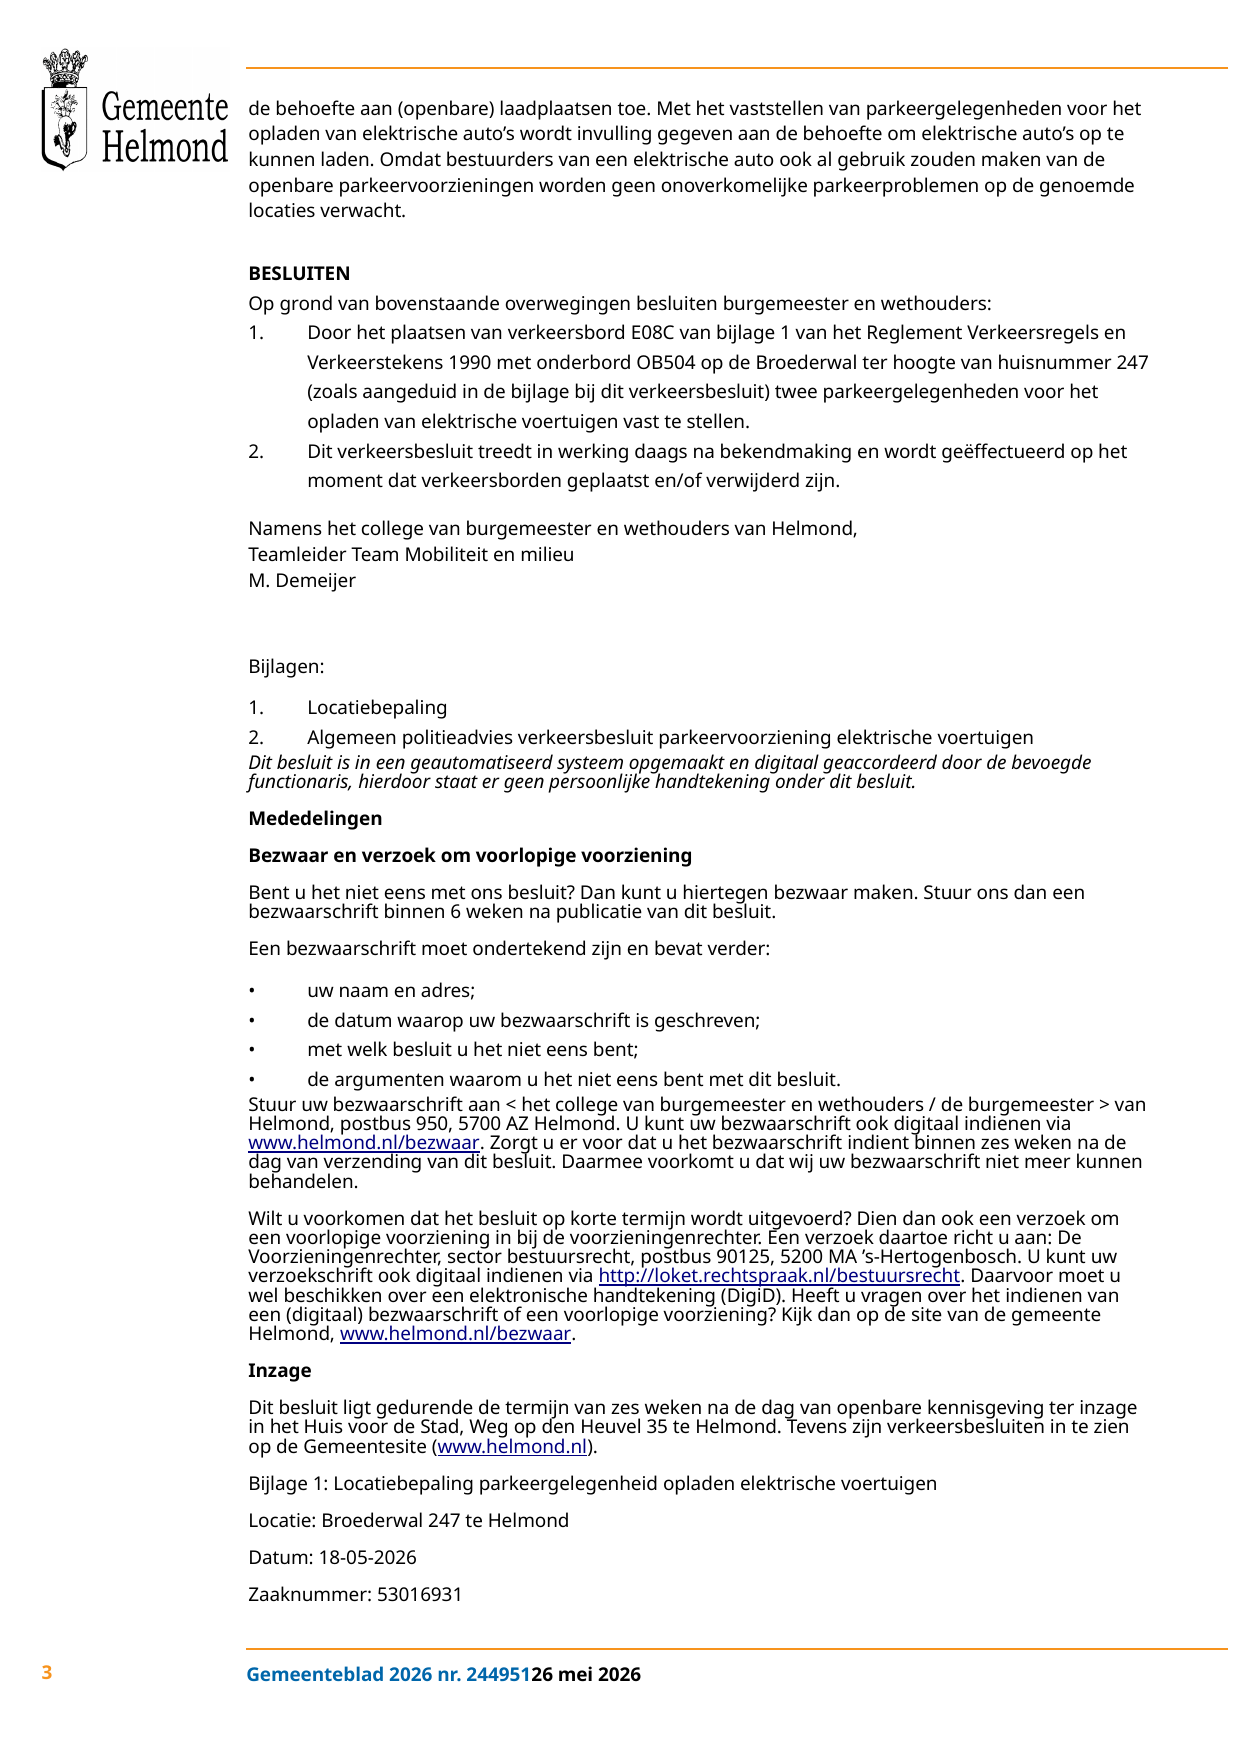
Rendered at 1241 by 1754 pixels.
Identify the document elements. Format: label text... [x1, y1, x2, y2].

list de datum waarop uw bezwaarschrift is geschreven; [248, 1007, 1152, 1032]
text Stuur uw bezwaarschrift aan < het college van burgemeester en wethouders / de burgemeester > van Helmond, postbus 950, 5700 AZ Helmond. U kunt uw bezwaarschrift ook digitaal indienen via www.helmond.nl/bezwaar. Zorgt u er voor dat u het bezwaarschrift indient binnen zes weken na de dag van verzending van dit besluit. Daarmee voorkomt u dat wij uw bezwaarschrift niet meer kunnen behandelen. [248, 1096, 1152, 1192]
text Bijlage 1: Locatiebepaling parkeergelegenheid opladen elektrische voertuigen [248, 1475, 1152, 1494]
text BESLUITEN [248, 260, 1152, 286]
list Dit verkeersbesluit treedt in werking daags na bekendmaking en wordt geëffectueerd op het moment dat verkeersborden geplaatst en/of verwijderd zijn. [248, 438, 1152, 493]
text Teamleider Team Mobiliteit en milieu [248, 541, 1152, 567]
text Wilt u voorkomen dat het besluit op korte termijn wordt uitgevoerd? Dien dan ook een verzoek om een voorlopige voorziening in bij de voorzieningenrechter. Een verzoek daartoe richt u aan: De Voorzieningenrechter, sector bestuursrecht, postbus 90125, 5200 MA ’s-Hertogenbosch. U kunt uw verzoekschrift ook digitaal indienen via http://loket.rechtspraak.nl/bestuursrecht. Daarvoor moet u wel beschikken over een elektronische handtekening (DigiD). Heeft u vragen over het indienen van een (digitaal) bezwaarschrift of een voorlopige voorziening? Kijk dan op de site van de gemeente Helmond, www.helmond.nl/bezwaar. [248, 1209, 1152, 1344]
list uw naam en adres; [248, 977, 1152, 1003]
text Bent u het niet eens met ons besluit? Dan kunt u hiertegen bezwaar maken. Stuur ons dan een bezwaarschrift binnen 6 weken na publicatie van dit besluit. [248, 884, 1152, 922]
text Bijlagen: [248, 658, 1152, 677]
list Locatiebepaling [248, 694, 1152, 720]
text Inzage [248, 1362, 1152, 1381]
picture [41, 47, 231, 172]
text Zaaknummer: 53016931 [248, 1586, 1152, 1605]
text Dit besluit ligt gedurende de termijn van zes weken na de dag van openbare kennisgeving ter inzage in het Huis voor de Stad, Weg op den Heuvel 35 te Helmond. Tevens zijn verkeersbesluiten in te zien op de Gemeentesite (www.helmond.nl). [248, 1399, 1152, 1457]
text Een bezwaarschrift moet ondertekend zijn en bevat verder: [248, 940, 1152, 959]
list de argumenten waarom u het niet eens bent met dit besluit. [248, 1066, 1152, 1092]
text de behoefte aan (openbare) laadplaatsen toe. Met het vaststellen van parkeergelegenheden voor het opladen van elektrische auto’s wordt invulling gegeven aan de behoefte om elektrische auto’s op te kunnen laden. Omdat bestuurders van een elektrische auto ook al gebruik zouden maken van de openbare parkeervoorzieningen worden geen onoverkomelijke parkeerproblemen op de genoemde locaties verwacht. [248, 95, 1152, 223]
text Dit besluit is in een geautomatiseerd systeem opgemaakt en digitaal geaccordeerd door de bevoegde functionaris, hierdoor staat er geen persoonlijke handtekening onder dit besluit. [248, 754, 1152, 792]
list Algemeen politieadvies verkeersbesluit parkeervoorziening elektrische voertuigen [248, 724, 1152, 750]
text Locatie: Broederwal 247 te Helmond [248, 1512, 1152, 1531]
list met welk besluit u het niet eens bent; [248, 1036, 1152, 1062]
list Door het plaatsen van verkeersbord E08C van bijlage 1 van het Reglement Verkeersregels en Verkeerstekens 1990 met onderbord OB504 op de Broederwal ter hoogte van huisnummer 247 (zoals aangeduid in de bijlage bij dit verkeersbesluit) twee parkeergelegenheden voor het opladen van elektrische voertuigen vast te stellen. [248, 319, 1152, 434]
text Op grond van bovenstaande overwegingen besluiten burgemeester en wethouders: [248, 290, 1152, 316]
text M. Demeijer [248, 567, 1152, 592]
text Datum: 18-05-2026 [248, 1549, 1152, 1568]
text Mededelingen [248, 810, 1152, 829]
text Bezwaar en verzoek om voorlopige voorziening [248, 847, 1152, 866]
text Namens het college van burgemeester en wethouders van Helmond, [248, 515, 1152, 541]
